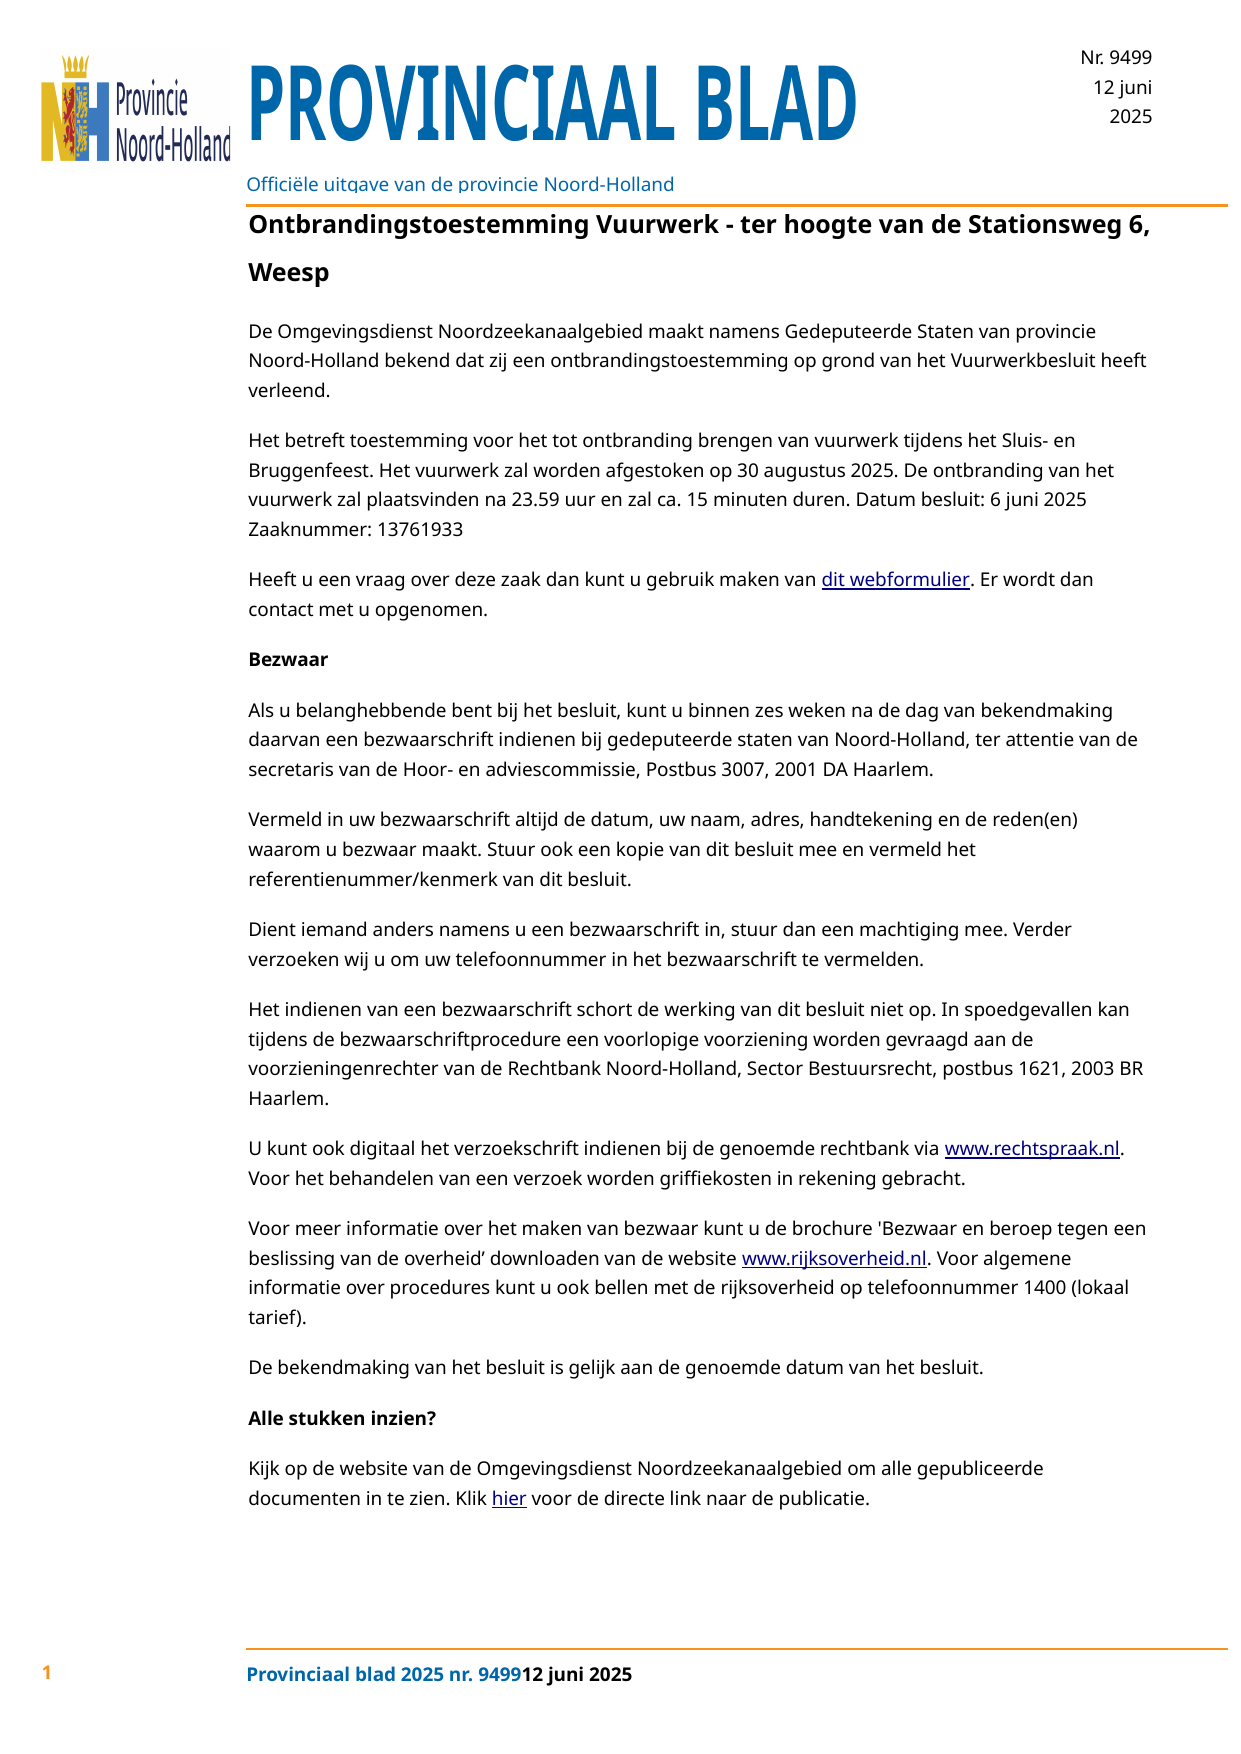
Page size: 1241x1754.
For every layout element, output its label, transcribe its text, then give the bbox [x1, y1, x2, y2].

text De Omgevingsdienst Noordzeekanaalgebied maakt namens Gedeputeerde Staten van provincie Noord-Holland bekend dat zij een ontbrandingstoestemming op grond van het Vuurwerkbesluit heeft verleend. [248, 318, 1152, 403]
text Dient iemand anders namens u een bezwaarschrift in, stuur dan een machtiging mee. Verder verzoeken wij u om uw telefoonnummer in het bezwaarschrift te vermelden. [248, 916, 1152, 972]
text De bekendmaking van het besluit is gelijk aan de genoemde datum van het besluit. [248, 1354, 1152, 1380]
text Bezwaar [248, 647, 1152, 672]
text Alle stukken inzien? [248, 1405, 1152, 1431]
text Ontbrandingstoestemming Vuurwerk - ter hoogte van de Stationsweg 6, Weesp [248, 207, 1152, 288]
text Heeft u een vraag over deze zaak dan kunt u gebruik maken van dit webformulier. Er wordt dan contact met u opgenomen. [248, 567, 1152, 622]
text Als u belanghebbende bent bij het besluit, kunt u binnen zes weken na de dag van bekendmaking daarvan een bezwaarschrift indienen bij gedeputeerde staten van Noord-Holland, ter attentie van de secretaris van de Hoor- en adviescommissie, Postbus 3007, 2001 DA Haarlem. [248, 697, 1152, 782]
text Kijk op de website van de Omgevingsdienst Noordzeekanaalgebied om alle gepubliceerde documenten in te zien. Klik hier voor de directe link naar de publicatie. [248, 1455, 1152, 1511]
text Voor meer informatie over het maken van bezwaar kunt u de brochure 'Bezwaar en beroep tegen een beslissing van de overheid’ downloaden van de website www.rijksoverheid.nl. Voor algemene informatie over procedures kunt u ook bellen met de rijksoverheid op telefoonnummer 1400 (lokaal tarief). [248, 1215, 1152, 1330]
text U kunt ook digitaal het verzoekschrift indienen bij de genoemde rechtbank via www.rechtspraak.nl. Voor het behandelen van een verzoek worden griffiekosten in rekening gebracht. [248, 1135, 1152, 1191]
picture [41, 47, 231, 172]
text Het betreft toestemming voor het tot ontbranding brengen van vuurwerk tijdens het Sluis- en Bruggenfeest. Het vuurwerk zal worden afgestoken op 30 augustus 2025. De ontbranding van het vuurwerk zal plaatsvinden na 23.59 uur en zal ca. 15 minuten duren. Datum besluit: 6 juni 2025 Zaaknummer: 13761933 [248, 427, 1152, 542]
text Vermeld in uw bezwaarschrift altijd de datum, uw naam, adres, handtekening en de reden(en) waarom u bezwaar maakt. Stuur ook een kopie van dit besluit mee en vermeld het referentienummer/kenmerk van dit besluit. [248, 807, 1152, 892]
text Het indienen van een bezwaarschrift schort de werking van dit besluit niet op. In spoedgevallen kan tijdens de bezwaarschriftprocedure een voorlopige voorziening worden gevraagd aan de voorzieningenrechter van de Rechtbank Noord-Holland, Sector Bestuursrecht, postbus 1621, 2003 BR Haarlem. [248, 996, 1152, 1111]
